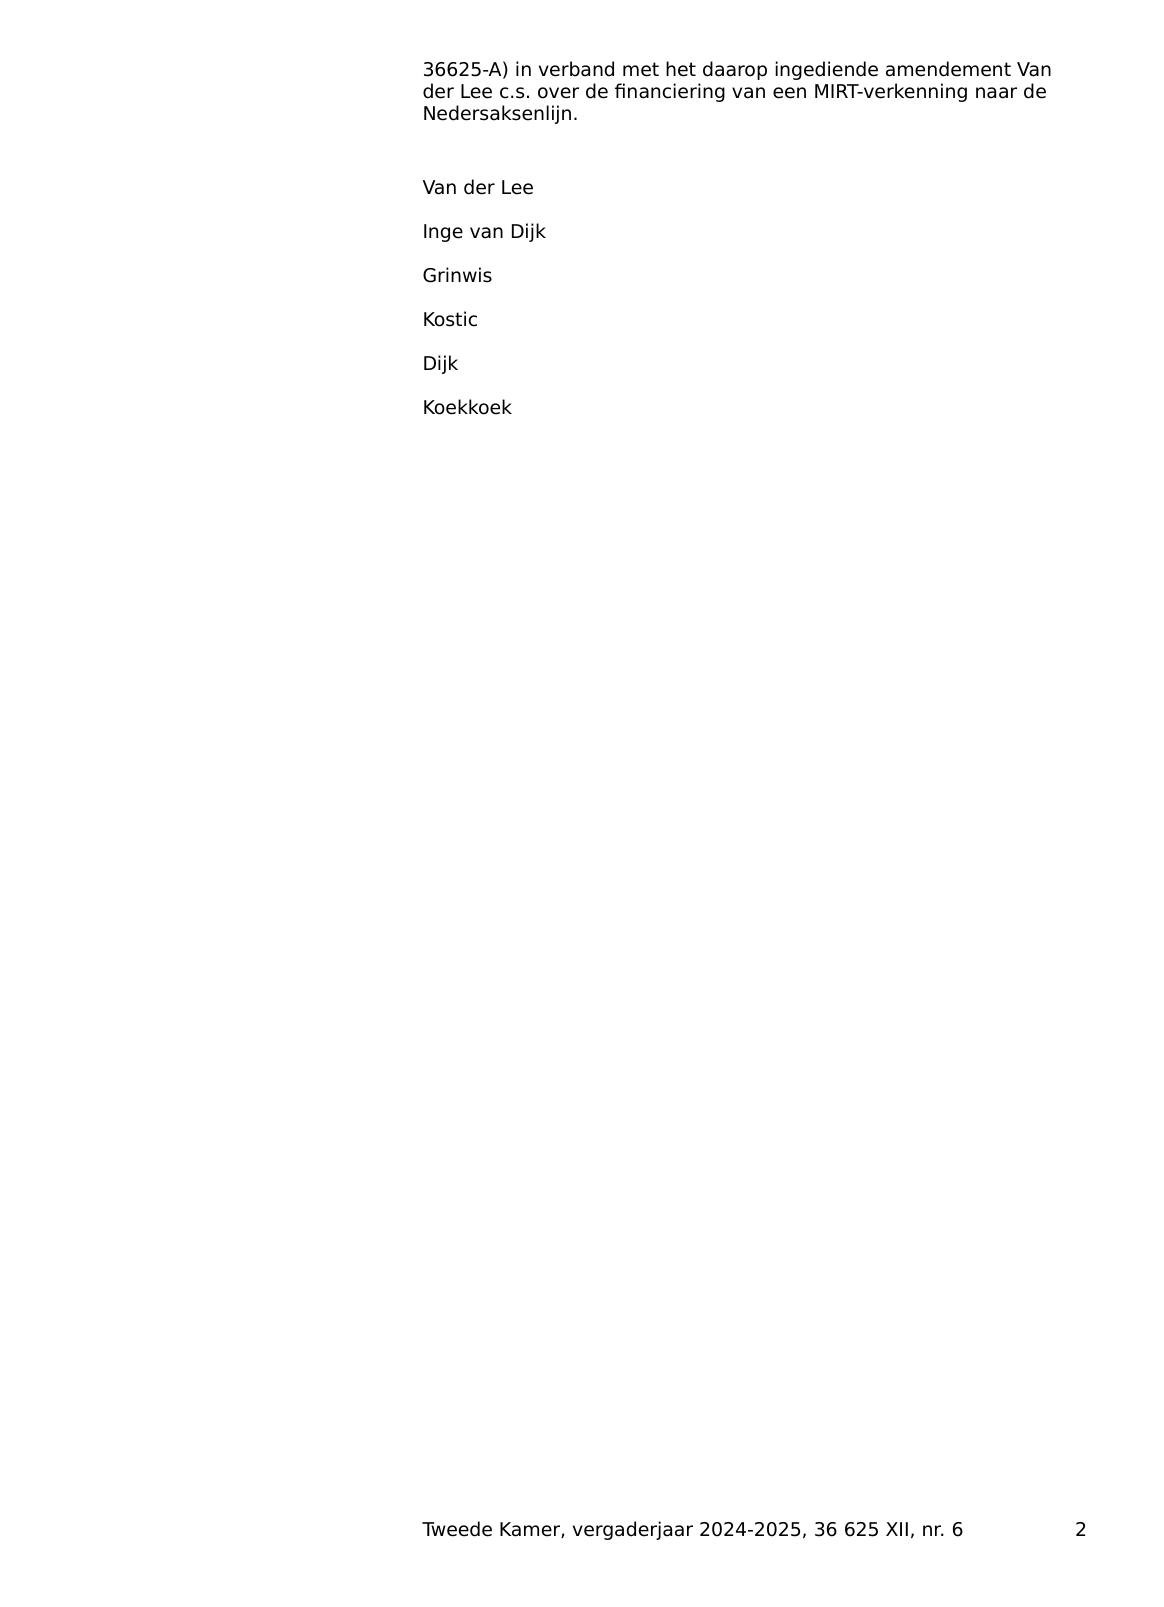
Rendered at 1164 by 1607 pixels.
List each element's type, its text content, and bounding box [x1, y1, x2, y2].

text Van der Lee Inge van Dijk Grinwis Kostic Dijk Koekkoek [422, 155, 1087, 419]
text 36625-A) in verband met het daarop ingediende amendement Van der Lee c.s. over de financiering van een MIRT-verkenning naar de Nedersaksenlijn. [422, 59, 1087, 125]
